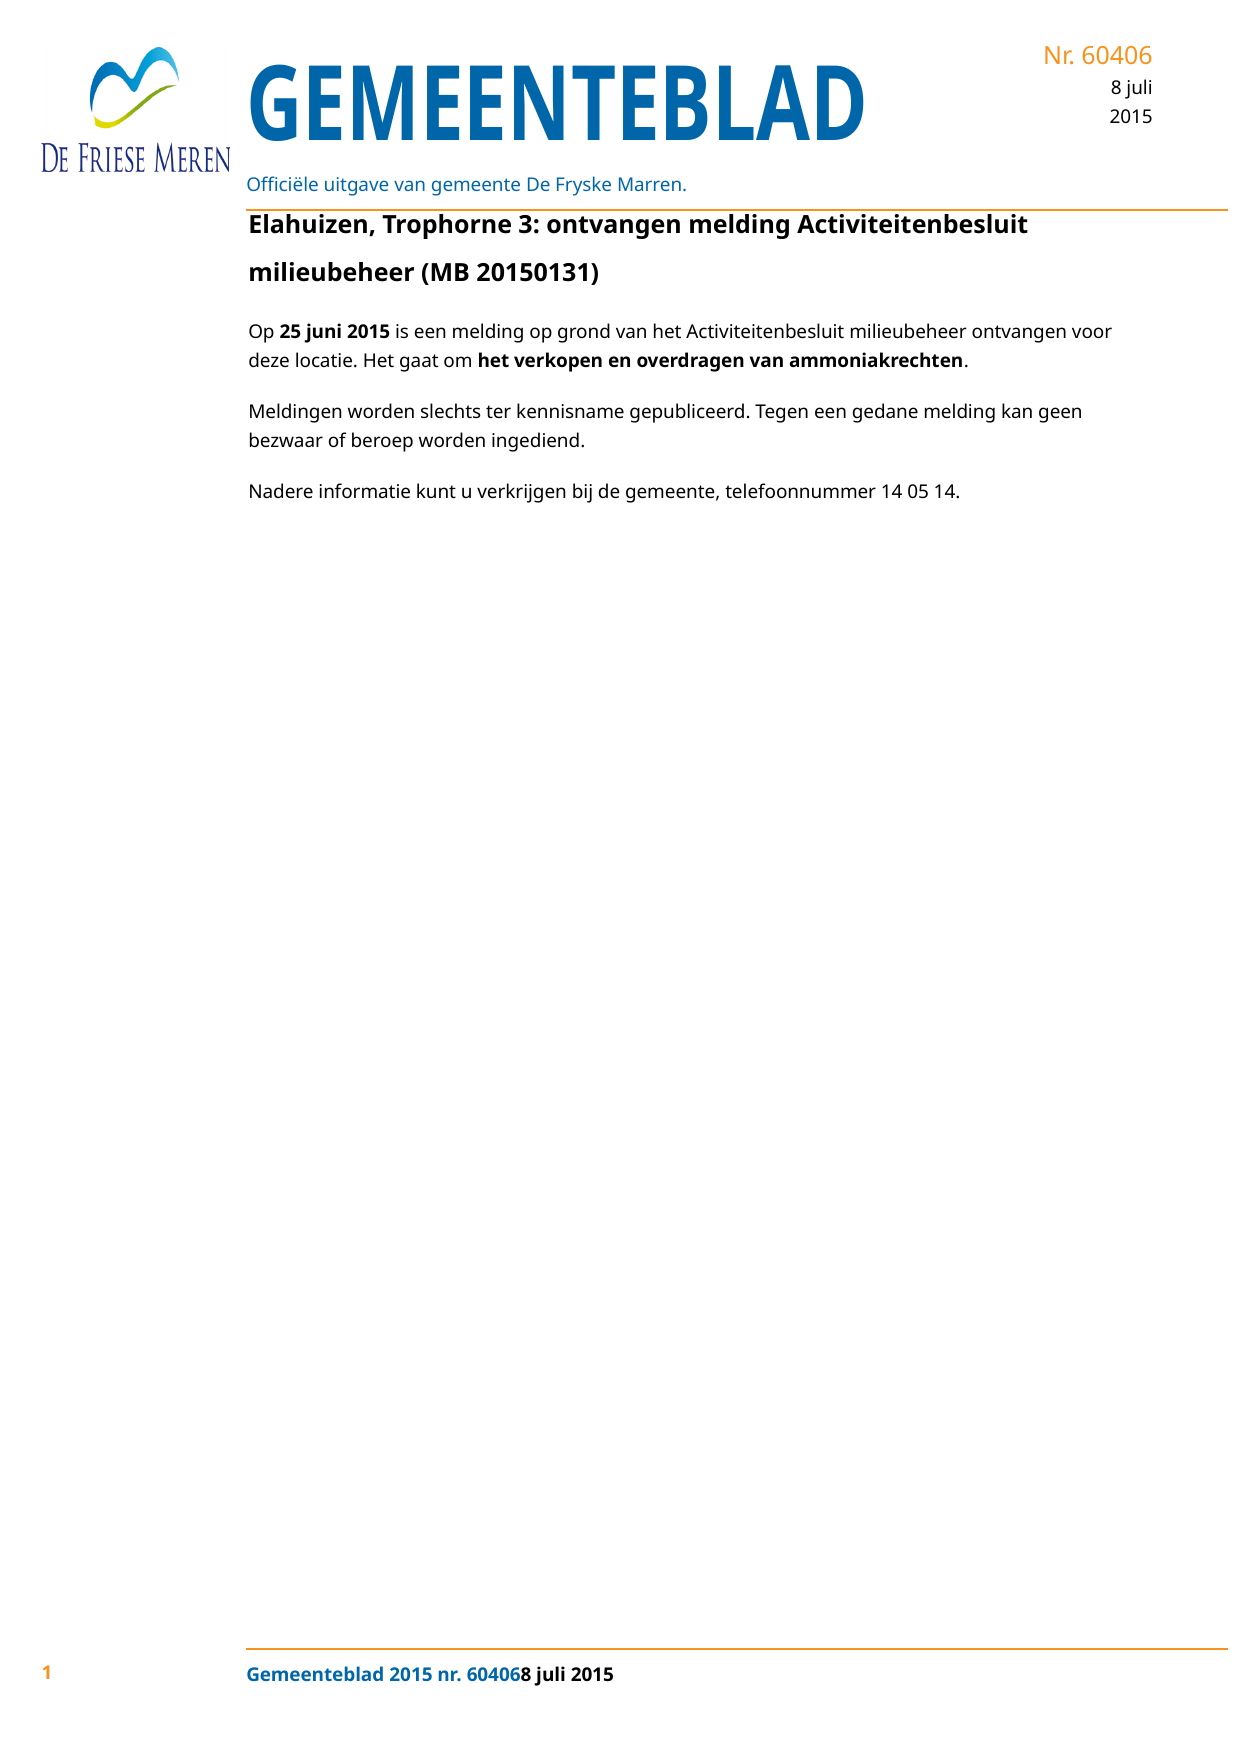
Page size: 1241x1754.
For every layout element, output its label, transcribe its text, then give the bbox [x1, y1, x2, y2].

picture [41, 47, 231, 172]
text Op 25 juni 2015 is een melding op grond van het Activiteitenbesluit milieubeheer ontvangen voor deze locatie. Het gaat om het verkopen en overdragen van ammoniakrechten. [248, 318, 1152, 373]
text Nadere informatie kunt u verkrijgen bij de gemeente, telefoonnummer 14 05 14. [248, 478, 1152, 504]
text Elahuizen, Trophorne 3: ontvangen melding Activiteitenbesluit milieubeheer (MB 20150131) [248, 211, 1152, 288]
text Meldingen worden slechts ter kennisname gepubliceerd. Tegen een gedane melding kan geen bezwaar of beroep worden ingediend. [248, 398, 1152, 453]
